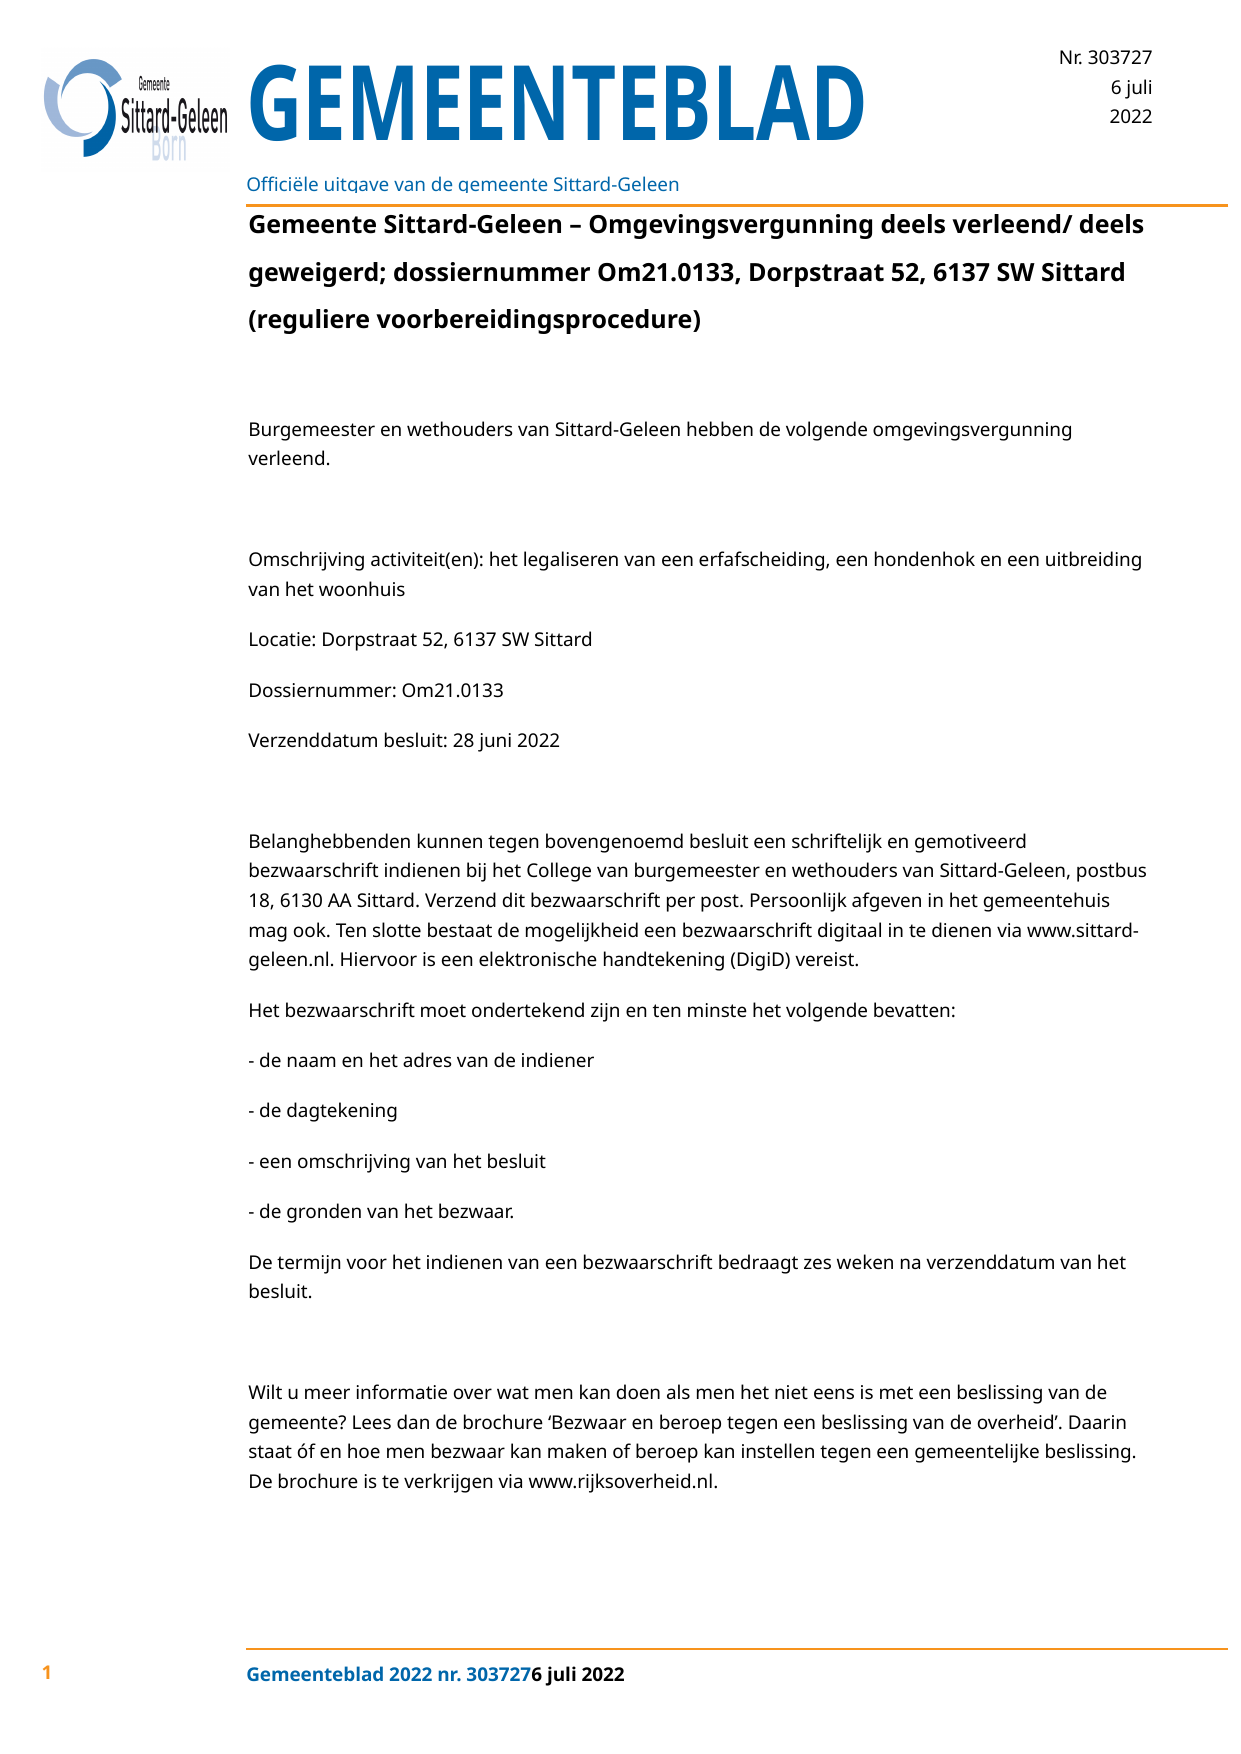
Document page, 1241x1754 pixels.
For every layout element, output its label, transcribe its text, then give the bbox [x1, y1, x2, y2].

picture [41, 47, 231, 172]
text Het bezwaarschrift moet ondertekend zijn en ten minste het volgende bevatten: [248, 997, 1152, 1022]
text Burgemeester en wethouders van Sittard-Geleen hebben de volgende omgevingsvergunning verleend. [248, 416, 1152, 471]
text Omschrijving activiteit(en): het legaliseren van een erfafscheiding, een hondenhok en een uitbreiding van het woonhuis [248, 546, 1152, 602]
text Gemeente Sittard-Geleen – Omgevingsvergunning deels verleend/ deels geweigerd; dossiernummer Om21.0133, Dorpstraat 52, 6137 SW Sittard (reguliere voorbereidingsprocedure) [248, 207, 1152, 336]
text Verzenddatum besluit: 28 juni 2022 [248, 727, 1152, 753]
text - de naam en het adres van de indiener [248, 1047, 1152, 1073]
text - de gronden van het bezwaar. [248, 1198, 1152, 1224]
text Locatie: Dorpstraat 52, 6137 SW Sittard [248, 626, 1152, 652]
text Wilt u meer informatie over wat men kan doen als men het niet eens is met een beslissing van de gemeente? Lees dan de brochure ‘Bezwaar en beroep tegen een beslissing van de overheid’. Daarin staat óf en hoe men bezwaar kan maken of beroep kan instellen tegen een gemeentelijke beslissing. De brochure is te verkrijgen via www.rijksoverheid.nl. [248, 1379, 1152, 1494]
text - de dagtekening [248, 1098, 1152, 1123]
text Belanghebbenden kunnen tegen bovengenoemd besluit een schriftelijk en gemotiveerd bezwaarschrift indienen bij het College van burgemeester en wethouders van Sittard-Geleen, postbus 18, 6130 AA Sittard. Verzend dit bezwaarschrift per post. Persoonlijk afgeven in het gemeentehuis mag ook. Ten slotte bestaat de mogelijkheid een bezwaarschrift digitaal in te dienen via www.sittard-geleen.nl. Hiervoor is een elektronische handtekening (DigiD) vereist. [248, 828, 1152, 972]
text - een omschrijving van het besluit [248, 1148, 1152, 1174]
text Dossiernummer: Om21.0133 [248, 677, 1152, 702]
text De termijn voor het indienen van een bezwaarschrift bedraagt zes weken na verzenddatum van het besluit. [248, 1249, 1152, 1304]
